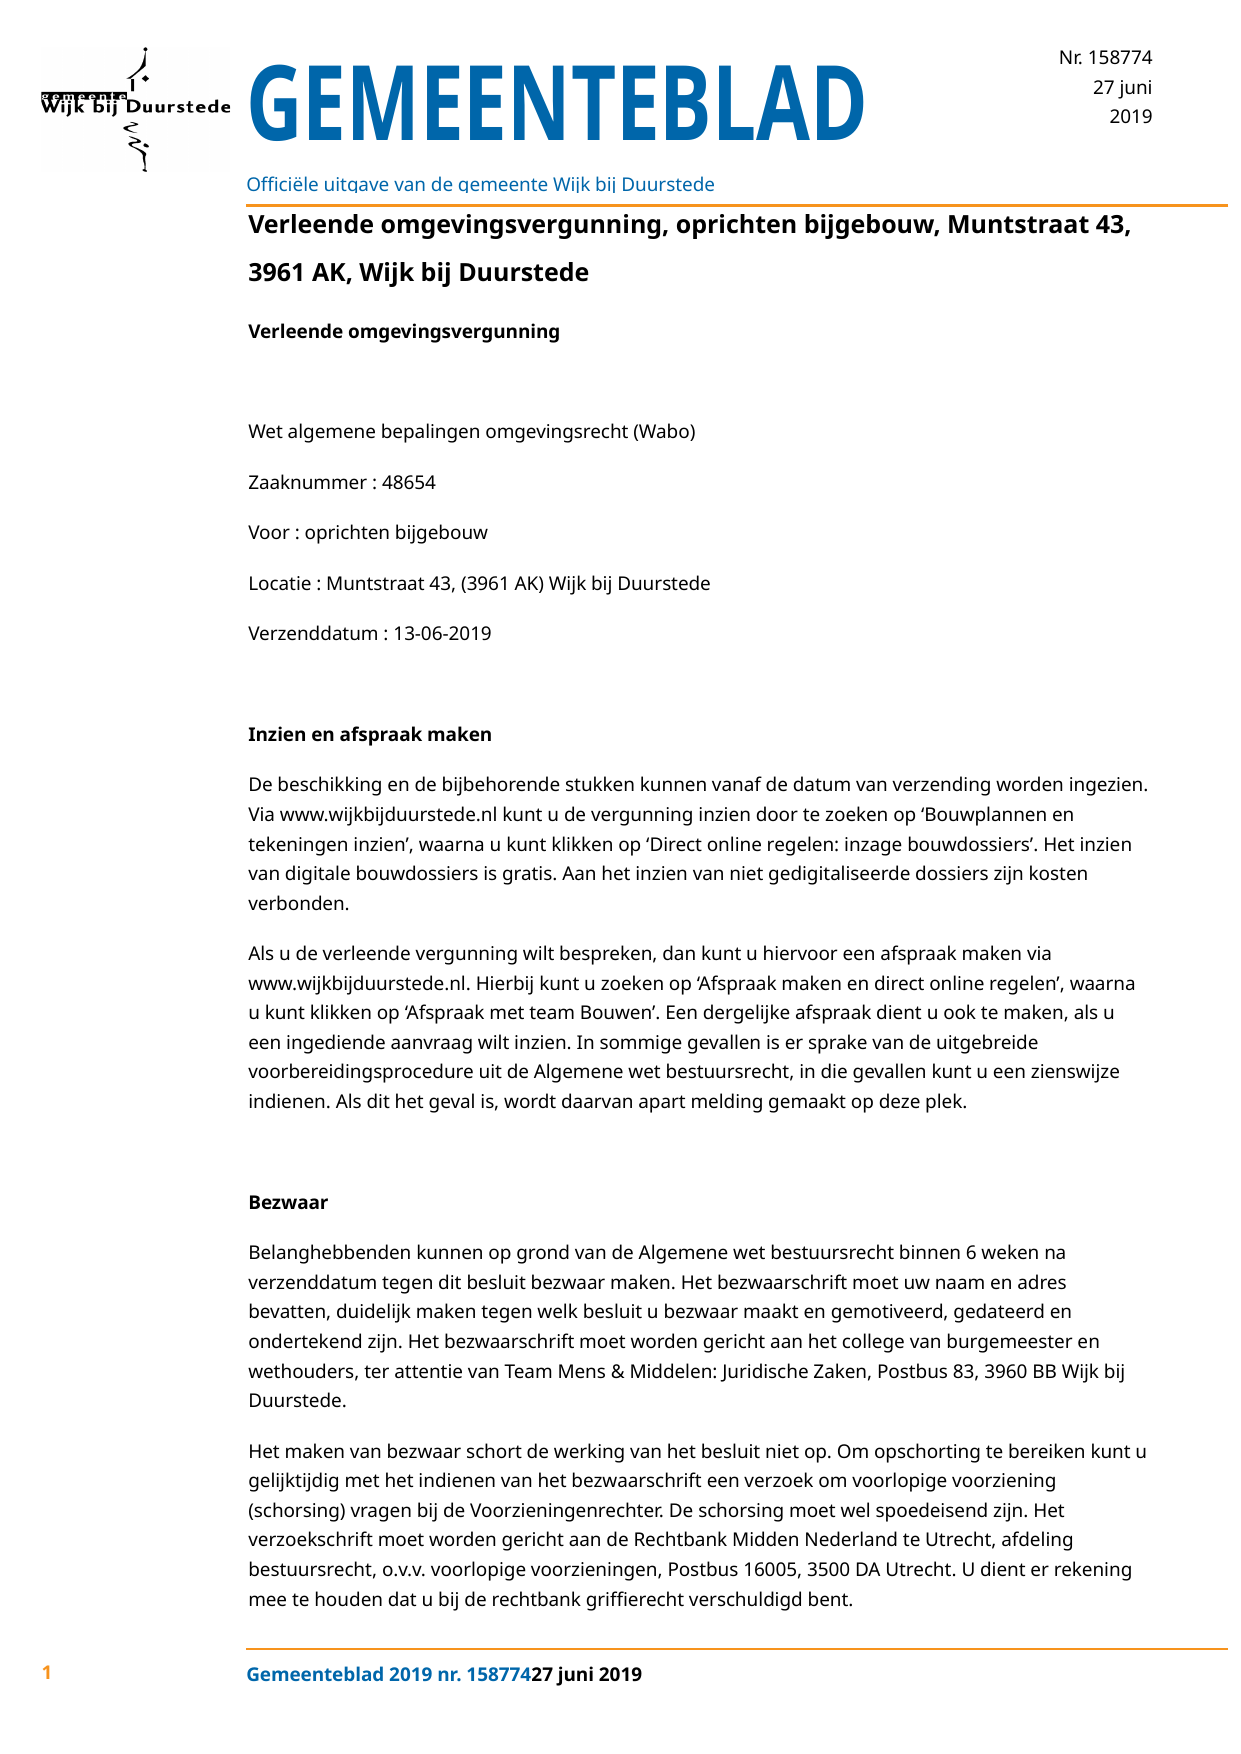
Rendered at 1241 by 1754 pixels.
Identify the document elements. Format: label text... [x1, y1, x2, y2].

text Voor : oprichten bijgebouw [248, 519, 1152, 545]
picture [41, 47, 231, 172]
text Locatie : Muntstraat 43, (3961 AK) Wijk bij Duurstede [248, 570, 1152, 596]
text Bezwaar [248, 1189, 1152, 1215]
text Belanghebbenden kunnen op grond van de Algemene wet bestuursrecht binnen 6 weken na verzenddatum tegen dit besluit bezwaar maken. Het bezwaarschrift moet uw naam en adres bevatten, duidelijk maken tegen welk besluit u bezwaar maakt en gemotiveerd, gedateerd en ondertekend zijn. Het bezwaarschrift moet worden gericht aan het college van burgemeester en wethouders, ter attentie van Team Mens & Middelen: Juridische Zaken, Postbus 83, 3960 BB Wijk bij Duurstede. [248, 1239, 1152, 1413]
text Verleende omgevingsvergunning, oprichten bijgebouw, Muntstraat 43, 3961 AK, Wijk bij Duurstede [248, 207, 1152, 288]
text Het maken van bezwaar schort de werking van het besluit niet op. Om opschorting te bereiken kunt u gelijktijdig met het indienen van het bezwaarschrift een verzoek om voorlopige voorziening (schorsing) vragen bij de Voorzieningenrechter. De schorsing moet wel spoedeisend zijn. Het verzoekschrift moet worden gericht aan de Rechtbank Midden Nederland te Utrecht, afdeling bestuursrecht, o.v.v. voorlopige voorzieningen, Postbus 16005, 3500 DA Utrecht. U dient er rekening mee te houden dat u bij de rechtbank griffierecht verschuldigd bent. [248, 1438, 1152, 1612]
text De beschikking en de bijbehorende stukken kunnen vanaf de datum van verzending worden ingezien. Via www.wijkbijduurstede.nl kunt u de vergunning inzien door te zoeken op ‘Bouwplannen en tekeningen inzien’, waarna u kunt klikken op ‘Direct online regelen: inzage bouwdossiers’. Het inzien van digitale bouwdossiers is gratis. Aan het inzien van niet gedigitaliseerde dossiers zijn kosten verbonden. [248, 772, 1152, 916]
text Zaaknummer : 48654 [248, 469, 1152, 495]
text Inzien en afspraak maken [248, 721, 1152, 747]
text Verleende omgevingsvergunning [248, 318, 1152, 344]
text Verzenddatum : 13-06-2019 [248, 620, 1152, 646]
text Als u de verleende vergunning wilt bespreken, dan kunt u hiervoor een afspraak maken via www.wijkbijduurstede.nl. Hierbij kunt u zoeken op ‘Afspraak maken en direct online regelen’, waarna u kunt klikken op ‘Afspraak met team Bouwen’. Een dergelijke afspraak dient u ook te maken, als u een ingediende aanvraag wilt inzien. In sommige gevallen is er sprake van de uitgebreide voorbereidingsprocedure uit de Algemene wet bestuursrecht, in die gevallen kunt u een zienswijze indienen. Als dit het geval is, wordt daarvan apart melding gemaakt op deze plek. [248, 940, 1152, 1114]
text Wet algemene bepalingen omgevingsrecht (Wabo) [248, 419, 1152, 444]
